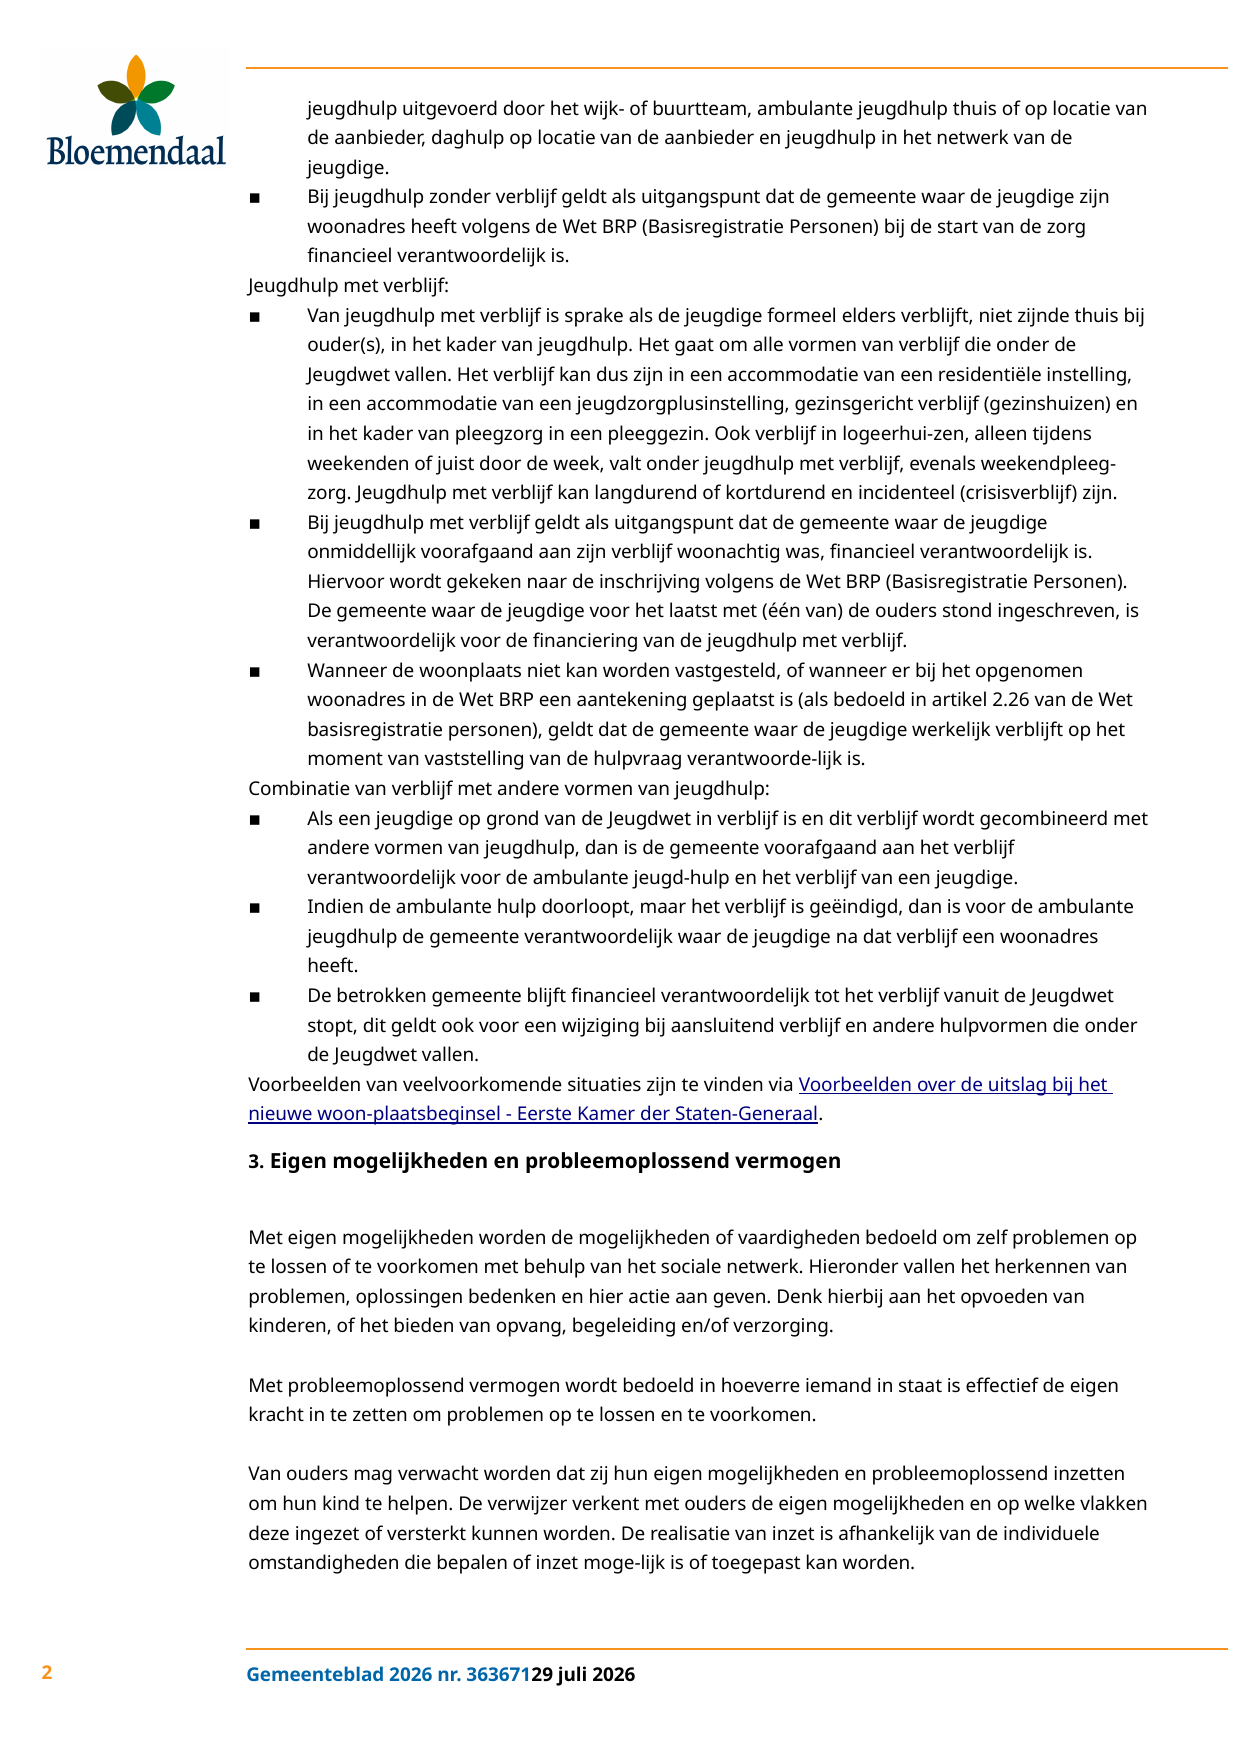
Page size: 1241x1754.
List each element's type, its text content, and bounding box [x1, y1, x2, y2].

text Combinatie van verblijf met andere vormen van jeugdhulp: [248, 775, 1152, 801]
text 3. Eigen mogelijkheden en probleemoplossend vermogen [248, 1146, 1152, 1175]
text Van ouders mag verwacht worden dat zij hun eigen mogelijkheden en probleemoplossend inzetten om hun kind te helpen. De verwijzer verkent met ouders de eigen mogelijkheden en op welke vlakken deze ingezet of versterkt kunnen worden. De realisatie van inzet is afhankelijk van de individuele omstandigheden die bepalen of inzet moge-lijk is of toegepast kan worden. [248, 1461, 1152, 1575]
picture [41, 47, 231, 172]
text Jeugdhulp met verblijf: [248, 272, 1152, 298]
text Voorbeelden van veelvoorkomende situaties zijn te vinden via Voorbeelden over de uitslag bij het nieuwe woon-plaatsbeginsel - Eerste Kamer der Staten-Generaal. [248, 1071, 1152, 1126]
list De betrokken gemeente blijft financieel verantwoordelijk tot het verblijf vanuit de Jeugdwet stopt, dit geldt ook voor een wijziging bij aansluitend verblijf en andere hulpvormen die onder de Jeugdwet vallen. [248, 982, 1152, 1067]
list Als een jeugdige op grond van de Jeugdwet in verblijf is en dit verblijf wordt gecombineerd met andere vormen van jeugdhulp, dan is de gemeente voorafgaand aan het verblijf verantwoordelijk voor de ambulante jeugd-hulp en het verblijf van een jeugdige. [248, 805, 1152, 890]
list jeugdhulp uitgevoerd door het wijk- of buurtteam, ambulante jeugdhulp thuis of op locatie van de aanbieder, daghulp op locatie van de aanbieder en jeugdhulp in het netwerk van de jeugdige. [248, 95, 1152, 180]
list Bij jeugdhulp met verblijf geldt als uitgangspunt dat de gemeente waar de jeugdige onmiddellijk voorafgaand aan zijn verblijf woonachtig was, financieel verantwoordelijk is. Hiervoor wordt gekeken naar de inschrijving volgens de Wet BRP (Basisregistratie Personen). De gemeente waar de jeugdige voor het laatst met (één van) de ouders stond ingeschreven, is verantwoordelijk voor de financiering van de jeugdhulp met verblijf. [248, 509, 1152, 653]
list Indien de ambulante hulp doorloopt, maar het verblijf is geëindigd, dan is voor de ambulante jeugdhulp de gemeente verantwoordelijk waar de jeugdige na dat verblijf een woonadres heeft. [248, 893, 1152, 978]
text Met probleemoplossend vermogen wordt bedoeld in hoeverre iemand in staat is effectief de eigen kracht in te zetten om problemen op te lossen en te voorkomen. [248, 1372, 1152, 1427]
list Van jeugdhulp met verblijf is sprake als de jeugdige formeel elders verblijft, niet zijnde thuis bij ouder(s), in het kader van jeugdhulp. Het gaat om alle vormen van verblijf die onder de Jeugdwet vallen. Het verblijf kan dus zijn in een accommodatie van een residentiële instelling, in een accommodatie van een jeugdzorgplusinstelling, gezinsgericht verblijf (gezinshuizen) en in het kader van pleegzorg in een pleeggezin. Ook verblijf in logeerhui-zen, alleen tijdens weekenden of juist door de week, valt onder jeugdhulp met verblijf, evenals weekendpleeg-zorg. Jeugdhulp met verblijf kan langdurend of kortdurend en incidenteel (crisisverblijf) zijn. [248, 302, 1152, 505]
list Wanneer de woonplaats niet kan worden vastgesteld, of wanneer er bij het opgenomen woonadres in de Wet BRP een aantekening geplaatst is (als bedoeld in artikel 2.26 van de Wet basisregistratie personen), geldt dat de gemeente waar de jeugdige werkelijk verblijft op het moment van vaststelling van de hulpvraag verantwoorde-lijk is. [248, 657, 1152, 771]
text Met eigen mogelijkheden worden de mogelijkheden of vaardigheden bedoeld om zelf problemen op te lossen of te voorkomen met behulp van het sociale netwerk. Hieronder vallen het herkennen van problemen, oplossingen bedenken en hier actie aan geven. Denk hierbij aan het opvoeden van kinderen, of het bieden van opvang, begeleiding en/of verzorging. [248, 1224, 1152, 1338]
list Bij jeugdhulp zonder verblijf geldt als uitgangspunt dat de gemeente waar de jeugdige zijn woonadres heeft volgens de Wet BRP (Basisregistratie Personen) bij de start van de zorg financieel verantwoordelijk is. [248, 183, 1152, 268]
